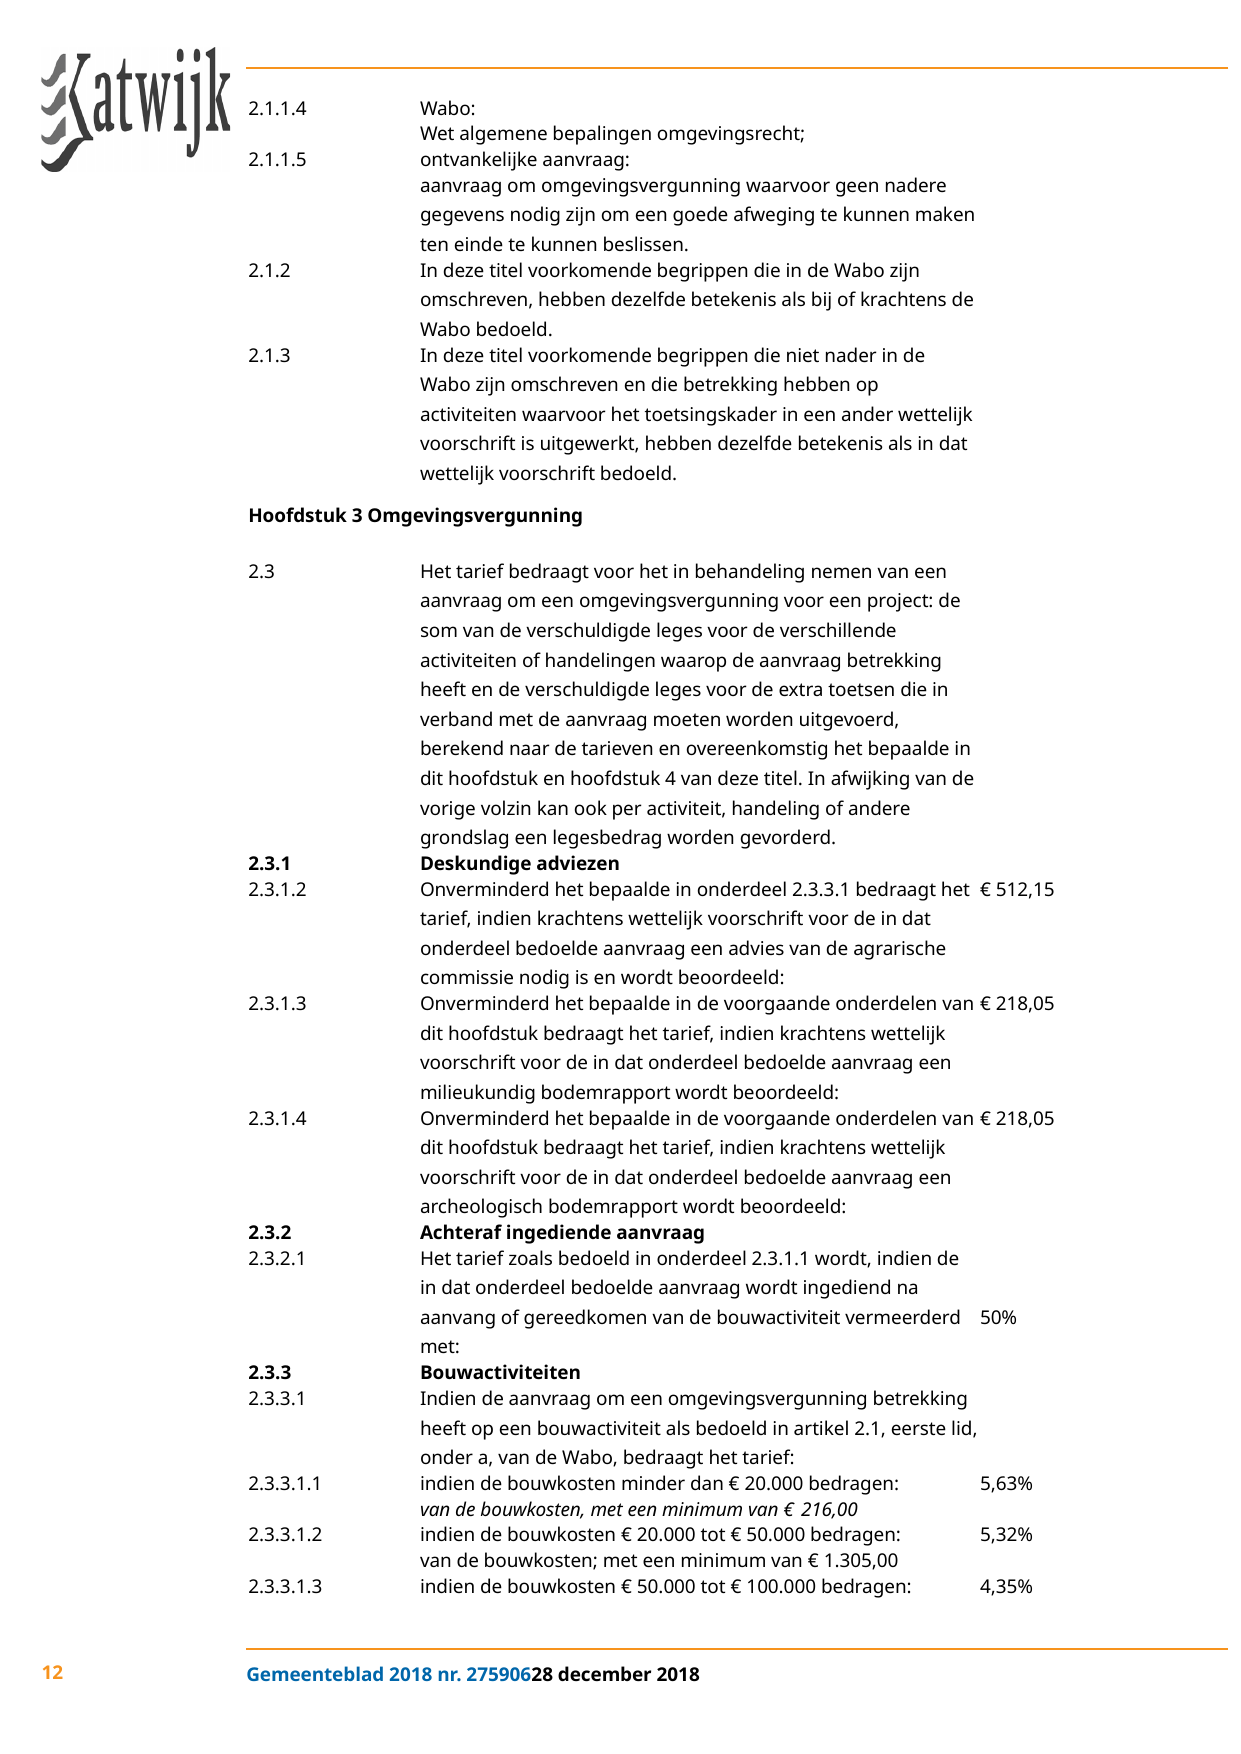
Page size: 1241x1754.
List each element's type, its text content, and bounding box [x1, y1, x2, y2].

table_cell ontvankelijke aanvraag: [420, 146, 980, 172]
table_cell [980, 146, 1152, 172]
table_cell [248, 1547, 420, 1573]
table_cell € 512,15 [980, 876, 1152, 990]
table_cell 2.3.3.1 [248, 1385, 420, 1470]
table_cell [980, 1359, 1152, 1385]
table_cell van de bouwkosten, met een minimum van € 216,00 [420, 1496, 980, 1521]
table_cell Onverminderd het bepaalde in de voorgaande onderdelen van dit hoofdstuk bedraagt het tarief, indien krachtens wettelijk voorschrift voor de in dat onderdeel bedoelde aanvraag een milieukundig bodemrapport wordt beoordeeld: [420, 990, 980, 1105]
table_cell [248, 172, 420, 257]
table_cell Wabo: [420, 95, 980, 121]
table_cell Het tarief zoals bedoeld in onderdeel 2.3.1.1 wordt, indien de in dat onderdeel bedoelde aanvraag wordt ingediend na aanvang of gereedkomen van de bouwactiviteit vermeerderd met: [420, 1245, 980, 1359]
table_cell Wet algemene bepalingen omgevingsrecht; [420, 121, 980, 146]
table_cell 2.3.3 [248, 1359, 420, 1385]
table_cell Bouwactiviteiten [420, 1359, 980, 1385]
text Hoofdstuk 3 Omgevingsvergunning [248, 503, 1152, 528]
table_cell [980, 1496, 1152, 1521]
table_cell 2.3.1.2 [248, 876, 420, 990]
table_cell 2.1.2 [248, 257, 420, 342]
table_cell [248, 1496, 420, 1521]
table_cell [980, 172, 1152, 257]
table_cell [980, 257, 1152, 342]
table_cell 5,63% [980, 1470, 1152, 1496]
table_cell Onverminderd het bepaalde in de voorgaande onderdelen van dit hoofdstuk bedraagt het tarief, indien krachtens wettelijk voorschrift voor de in dat onderdeel bedoelde aanvraag een archeologisch bodemrapport wordt beoordeeld: [420, 1105, 980, 1219]
table_cell 50% [980, 1245, 1152, 1359]
table_cell indien de bouwkosten € 20.000 tot € 50.000 bedragen: [420, 1521, 980, 1547]
table_cell [248, 121, 420, 146]
table_cell [980, 1547, 1152, 1573]
table_cell Achteraf ingediende aanvraag [420, 1219, 980, 1245]
table_cell 2.1.1.4 [248, 95, 420, 121]
table_cell van de bouwkosten; met een minimum van € 1.305,00 [420, 1547, 980, 1573]
table_cell 2.3.2 [248, 1219, 420, 1245]
table_cell Onverminderd het bepaalde in onderdeel 2.3.3.1 bedraagt het tarief, indien krachtens wettelijk voorschrift voor de in dat onderdeel bedoelde aanvraag een advies van de agrarische commissie nodig is en wordt beoordeeld: [420, 876, 980, 990]
table_cell 2.3.1.3 [248, 990, 420, 1105]
table_cell € 218,05 [980, 990, 1152, 1105]
table_cell 4,35% [980, 1573, 1152, 1599]
table_cell 2.3.1.4 [248, 1105, 420, 1219]
table_cell [980, 1219, 1152, 1245]
table_cell indien de bouwkosten € 50.000 tot € 100.000 bedragen: [420, 1573, 980, 1599]
table_header Het tarief bedraagt voor het in behandeling nemen van een aanvraag om een omgevingsvergunning voor een project: de som van de verschuldigde leges voor de verschillende activiteiten of handelingen waarop de aanvraag betrekking heeft en de verschuldigde leges voor de extra toetsen die in verband met de aanvraag moeten worden uitgevoerd, berekend naar de tarieven en overeenkomstig het bepaalde in dit hoofdstuk en hoofdstuk 4 van deze titel. In afwijking van de vorige volzin kan ook per activiteit, handeling of andere grondslag een legesbedrag worden gevorderd. [420, 558, 980, 850]
table_cell [980, 342, 1152, 486]
table_cell 2.3.3.1.3 [248, 1573, 420, 1599]
table_cell 2.1.3 [248, 342, 420, 486]
table_cell In deze titel voorkomende begrippen die in de Wabo zijn omschreven, hebben dezelfde betekenis als bij of krachtens de Wabo bedoeld. [420, 257, 980, 342]
picture [41, 47, 231, 172]
table_cell 5,32% [980, 1521, 1152, 1547]
table_cell € 218,05 [980, 1105, 1152, 1219]
table_cell 2.3.3.1.2 [248, 1521, 420, 1547]
table_cell 2.3.3.1.1 [248, 1470, 420, 1496]
table_cell [980, 850, 1152, 876]
table_cell [980, 1385, 1152, 1470]
table_cell 2.3.2.1 [248, 1245, 420, 1359]
table_cell Indien de aanvraag om een omgevingsvergunning betrekking heeft op een bouwactiviteit als bedoeld in artikel 2.1, eerste lid, onder a, van de Wabo, bedraagt het tarief: [420, 1385, 980, 1470]
table_cell 2.1.1.5 [248, 146, 420, 172]
table_cell [980, 95, 1152, 121]
table_header 2.3 [248, 558, 420, 850]
table_cell indien de bouwkosten minder dan € 20.000 bedragen: [420, 1470, 980, 1496]
table_cell 2.3.1 [248, 850, 420, 876]
table_cell aanvraag om omgevingsvergunning waarvoor geen nadere gegevens nodig zijn om een goede afweging te kunnen maken ten einde te kunnen beslissen. [420, 172, 980, 257]
table_cell Deskundige adviezen [420, 850, 980, 876]
table_header [980, 558, 1152, 850]
table_cell [980, 121, 1152, 146]
table_cell In deze titel voorkomende begrippen die niet nader in de Wabo zijn omschreven en die betrekking hebben op activiteiten waarvoor het toetsingskader in een ander wettelijk voorschrift is uitgewerkt, hebben dezelfde betekenis als in dat wettelijk voorschrift bedoeld. [420, 342, 980, 486]
